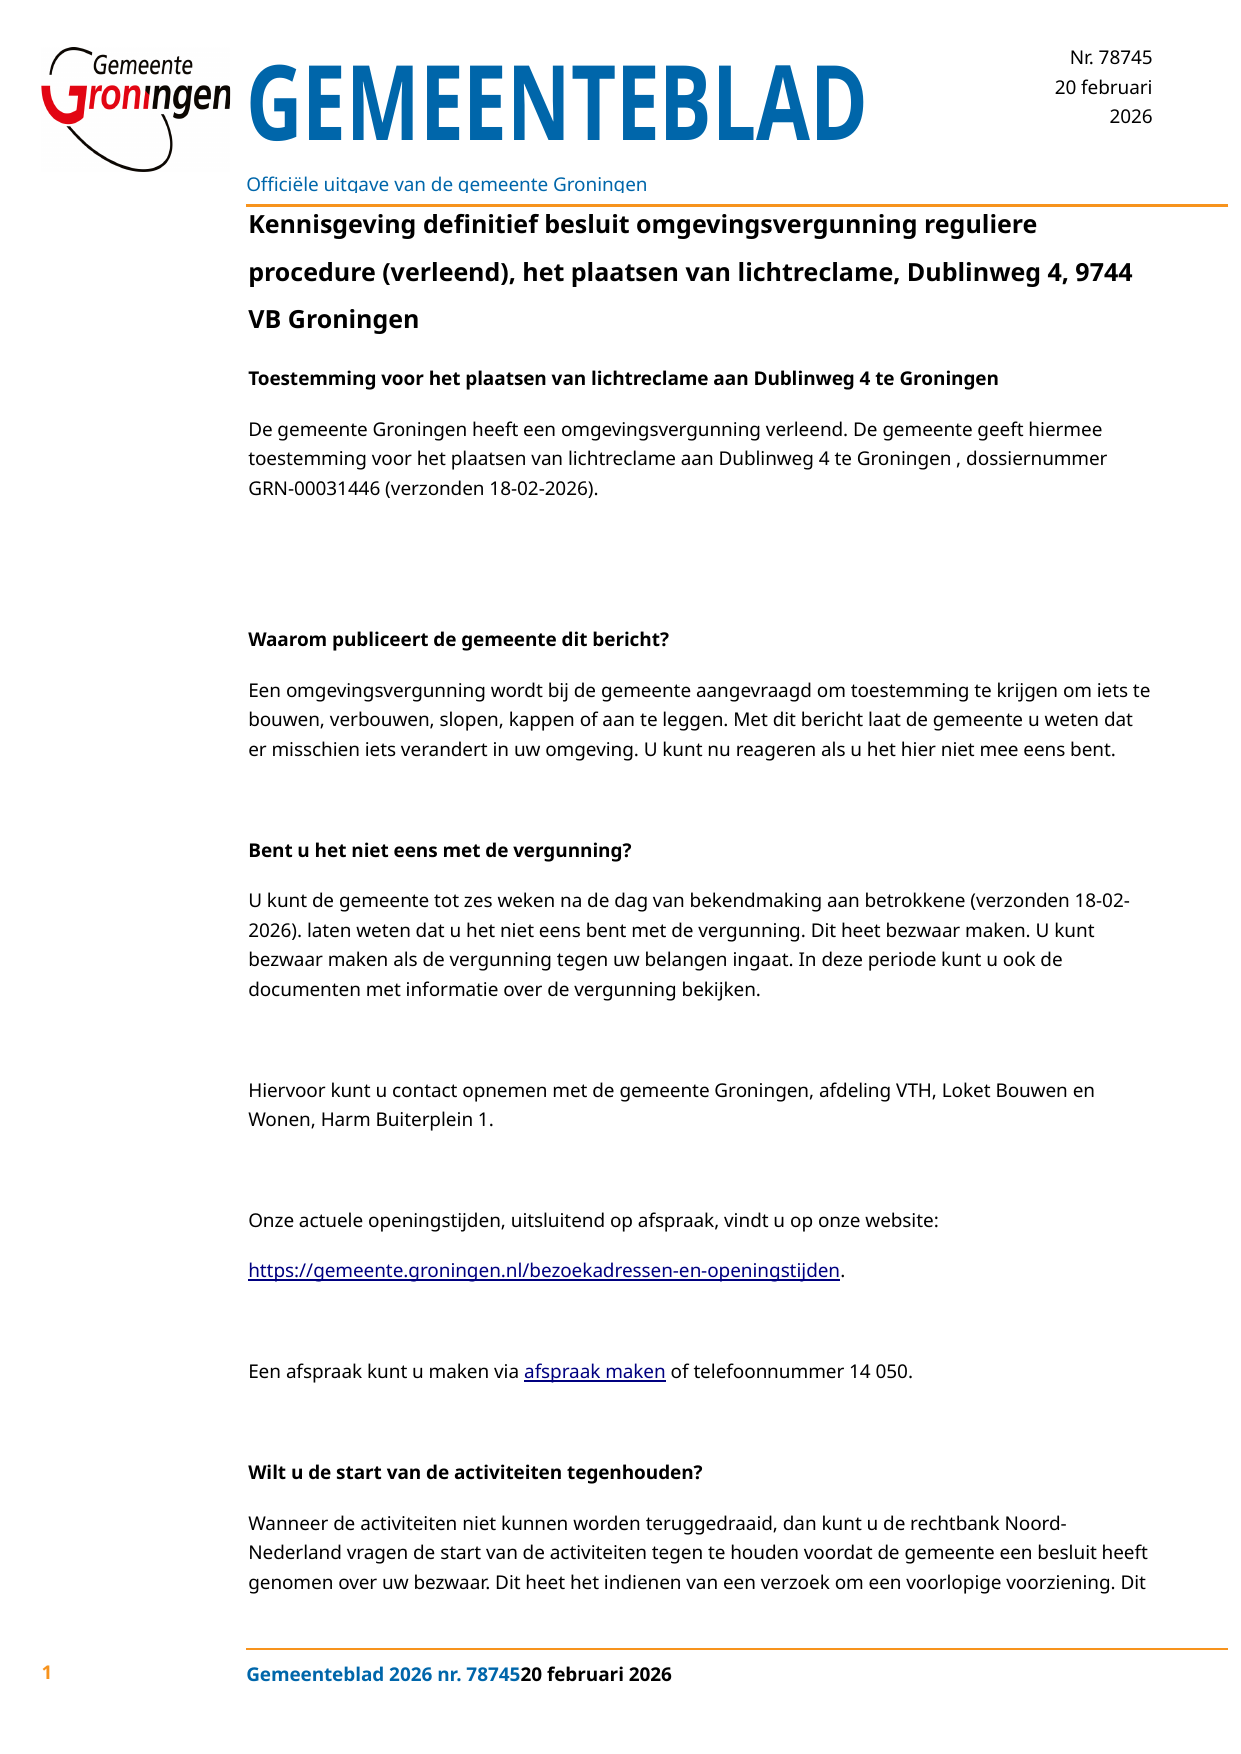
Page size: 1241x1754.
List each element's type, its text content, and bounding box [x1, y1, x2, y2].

text Bent u het niet eens met de vergunning? [248, 837, 1152, 862]
text Waarom publiceert de gemeente dit bericht? [248, 626, 1152, 652]
text Wilt u de start van de activiteiten tegenhouden? [248, 1459, 1152, 1485]
text Wanneer de activiteiten niet kunnen worden teruggedraaid, dan kunt u de rechtbank Noord-Nederland vragen de start van de activiteiten tegen te houden voordat de gemeente een besluit heeft genomen over uw bezwaar. Dit heet het indienen van een verzoek om een voorlopige voorziening. Dit [248, 1510, 1152, 1594]
text Een omgevingsvergunning wordt bij de gemeente aangevraagd om toestemming te krijgen om iets te bouwen, verbouwen, slopen, kappen of aan te leggen. Met dit bericht laat de gemeente u weten dat er misschien iets verandert in uw omgeving. U kunt nu reageren als u het hier niet mee eens bent. [248, 677, 1152, 762]
text Kennisgeving definitief besluit omgevingsvergunning reguliere procedure (verleend), het plaatsen van lichtreclame, Dublinweg 4, 9744 VB Groningen [248, 207, 1152, 336]
text Een afspraak kunt u maken via afspraak maken of telefoonnummer 14 050. [248, 1358, 1152, 1384]
text Hiervoor kunt u contact opnemen met de gemeente Groningen, afdeling VTH, Loket Bouwen en Wonen, Harm Buiterplein 1. [248, 1077, 1152, 1132]
text Onze actuele openingstijden, uitsluitend op afspraak, vindt u op onze website: [248, 1207, 1152, 1233]
text https://gemeente.groningen.nl/bezoekadressen-en-openingstijden. [248, 1258, 1152, 1283]
text Toestemming voor het plaatsen van lichtreclame aan Dublinweg 4 te Groningen [248, 366, 1152, 391]
text U kunt de gemeente tot zes weken na de dag van bekendmaking aan betrokkene (verzonden 18-02-2026). laten weten dat u het niet eens bent met de vergunning. Dit heet bezwaar maken. U kunt bezwaar maken als de vergunning tegen uw belangen ingaat. In deze periode kunt u ook de documenten met informatie over de vergunning bekijken. [248, 887, 1152, 1002]
picture [41, 47, 231, 172]
text De gemeente Groningen heeft een omgevingsvergunning verleend. De gemeente geeft hiermee toestemming voor het plaatsen van lichtreclame aan Dublinweg 4 te Groningen , dossiernummer GRN-00031446 (verzonden 18-02-2026). [248, 416, 1152, 501]
